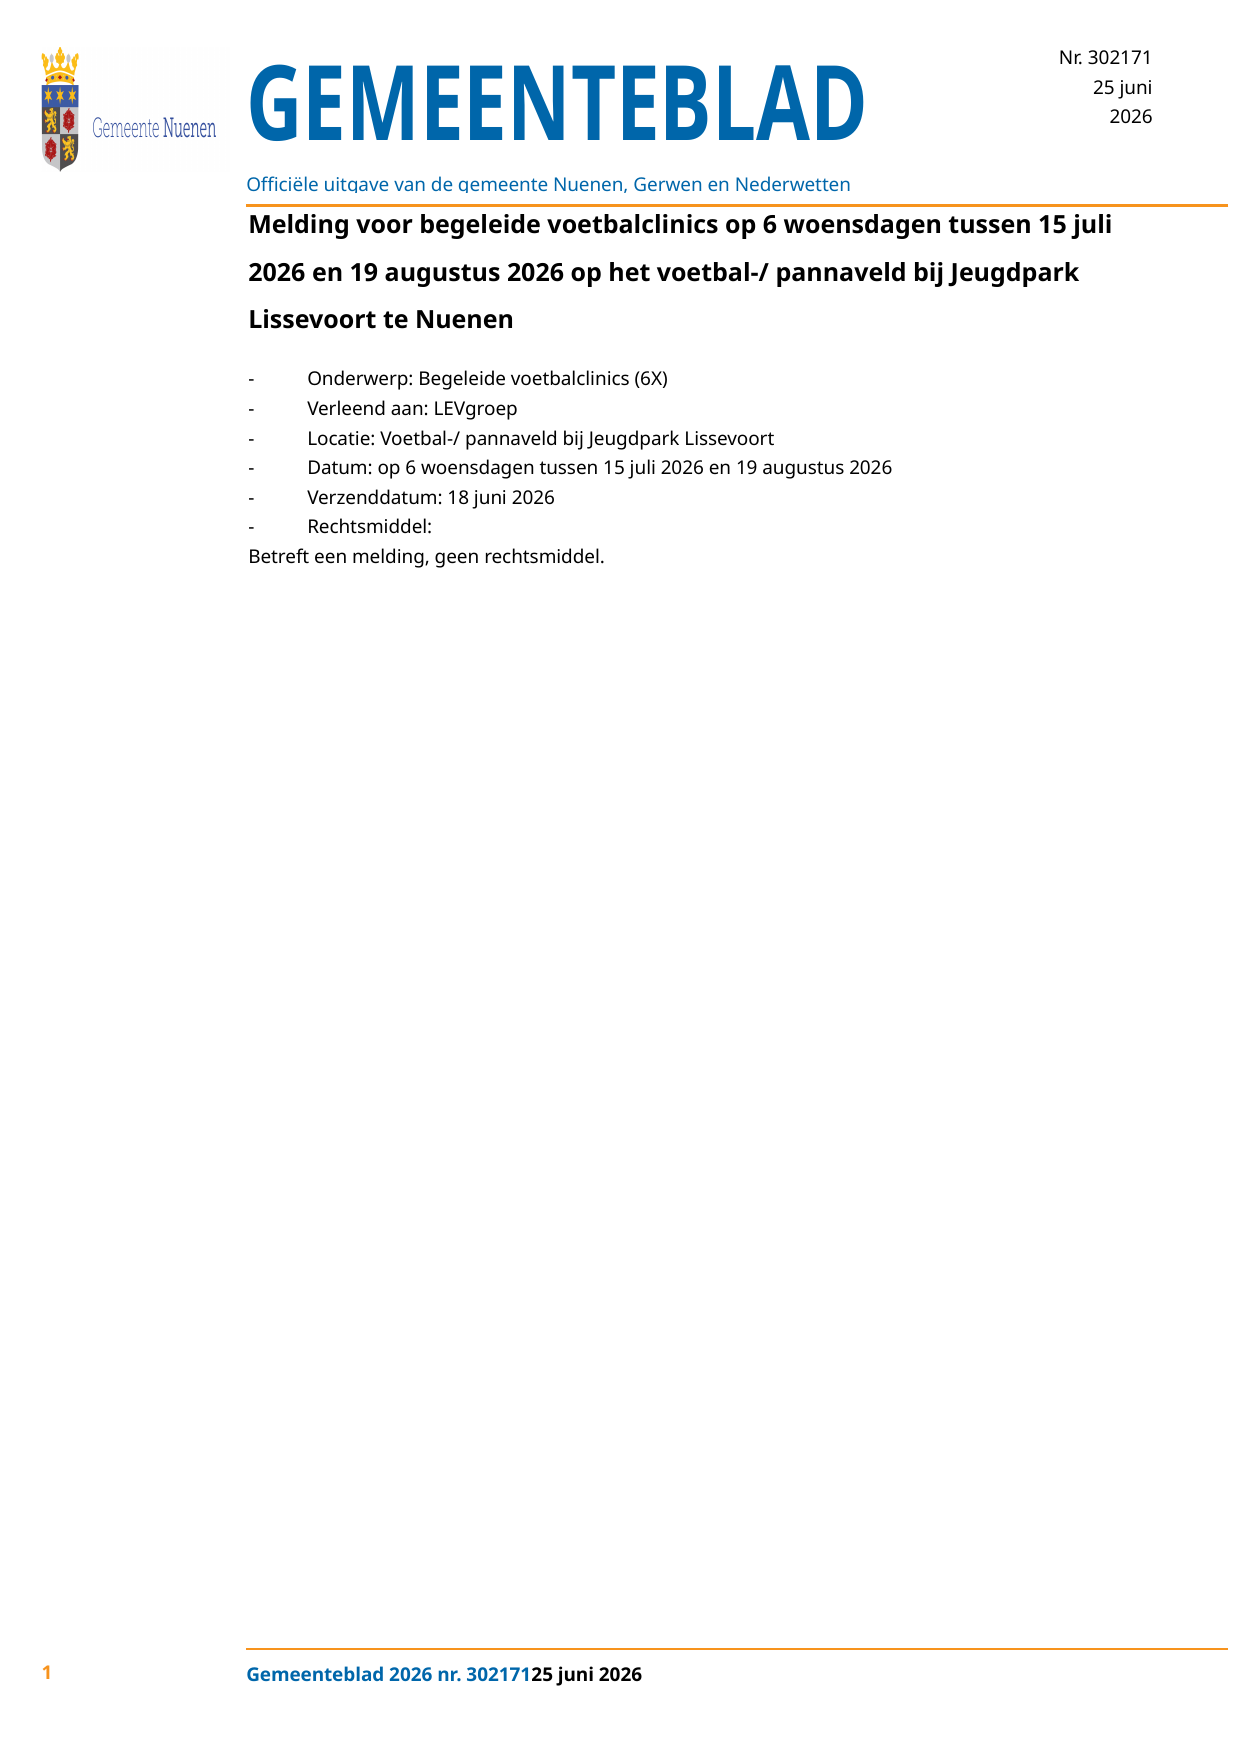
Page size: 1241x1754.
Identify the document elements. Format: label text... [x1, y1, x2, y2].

list Rechtsmiddel: [248, 513, 1152, 539]
text Betreft een melding, geen rechtsmiddel. [248, 543, 1152, 569]
list Verzenddatum: 18 juni 2026 [248, 484, 1152, 509]
picture [41, 47, 231, 172]
list Locatie: Voetbal-/ pannaveld bij Jeugdpark Lissevoort [248, 425, 1152, 450]
list Verleend aan: LEVgroep [248, 395, 1152, 421]
text Melding voor begeleide voetbalclinics op 6 woensdagen tussen 15 juli 2026 en 19 augustus 2026 op het voetbal-/ pannaveld bij Jeugdpark Lissevoort te Nuenen [248, 207, 1152, 336]
list Datum: op 6 woensdagen tussen 15 juli 2026 en 19 augustus 2026 [248, 454, 1152, 480]
list Onderwerp: Begeleide voetbalclinics (6X) [248, 366, 1152, 391]
